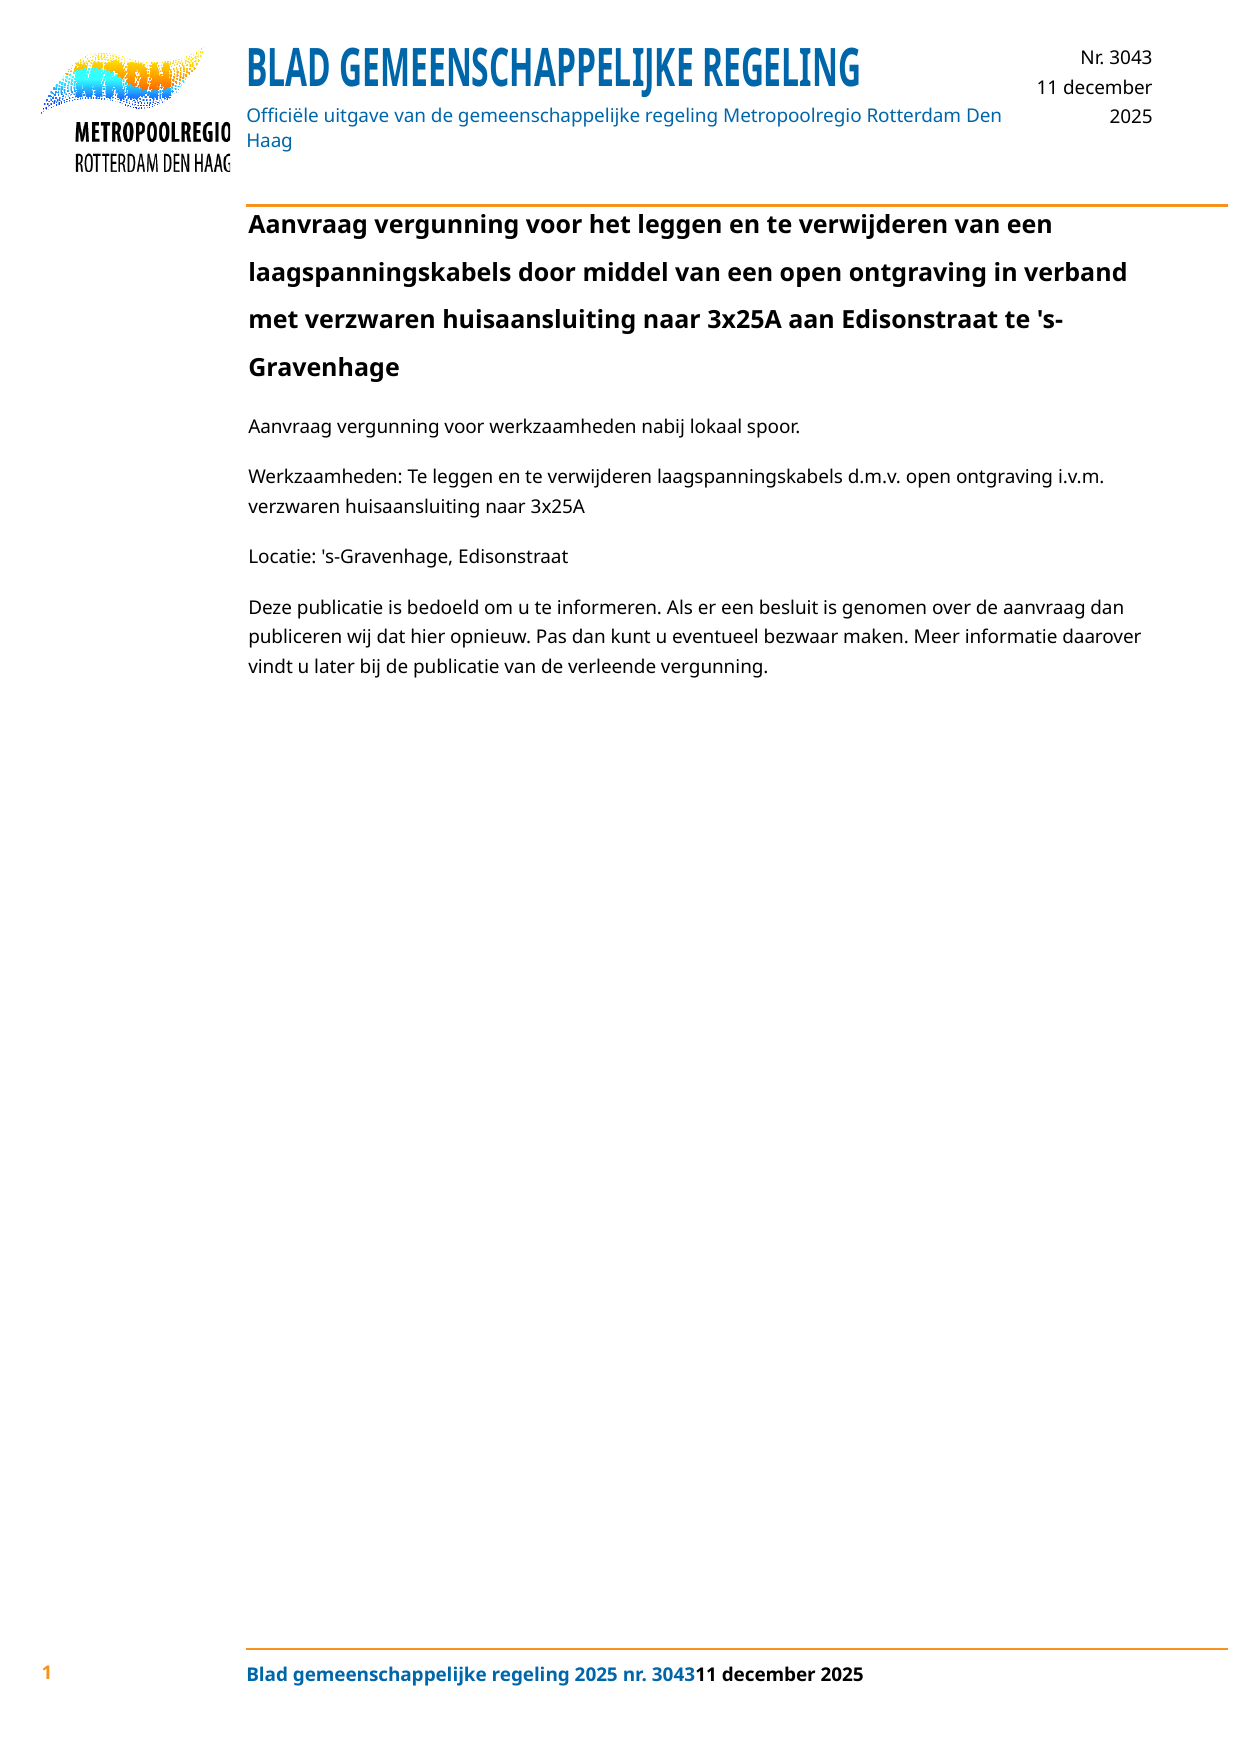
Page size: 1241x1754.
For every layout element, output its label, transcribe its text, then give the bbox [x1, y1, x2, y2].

text Locatie: 's-Gravenhage, Edisonstraat [248, 543, 1152, 569]
text Deze publicatie is bedoeld om u te informeren. Als er een besluit is genomen over de aanvraag dan publiceren wij dat hier opnieuw. Pas dan kunt u eventueel bezwaar maken. Meer informatie daarover vindt u later bij de publicatie van de verleende vergunning. [248, 594, 1152, 679]
text Aanvraag vergunning voor het leggen en te verwijderen van een laagspanningskabels door middel van een open ontgraving in verband met verzwaren huisaansluiting naar 3x25A aan Edisonstraat te 's-Gravenhage [248, 207, 1152, 384]
picture [41, 47, 231, 172]
text Aanvraag vergunning voor werkzaamheden nabij lokaal spoor. [248, 413, 1152, 439]
text Werkzaamheden: Te leggen en te verwijderen laagspanningskabels d.m.v. open ontgraving i.v.m. verzwaren huisaansluiting naar 3x25A [248, 463, 1152, 519]
